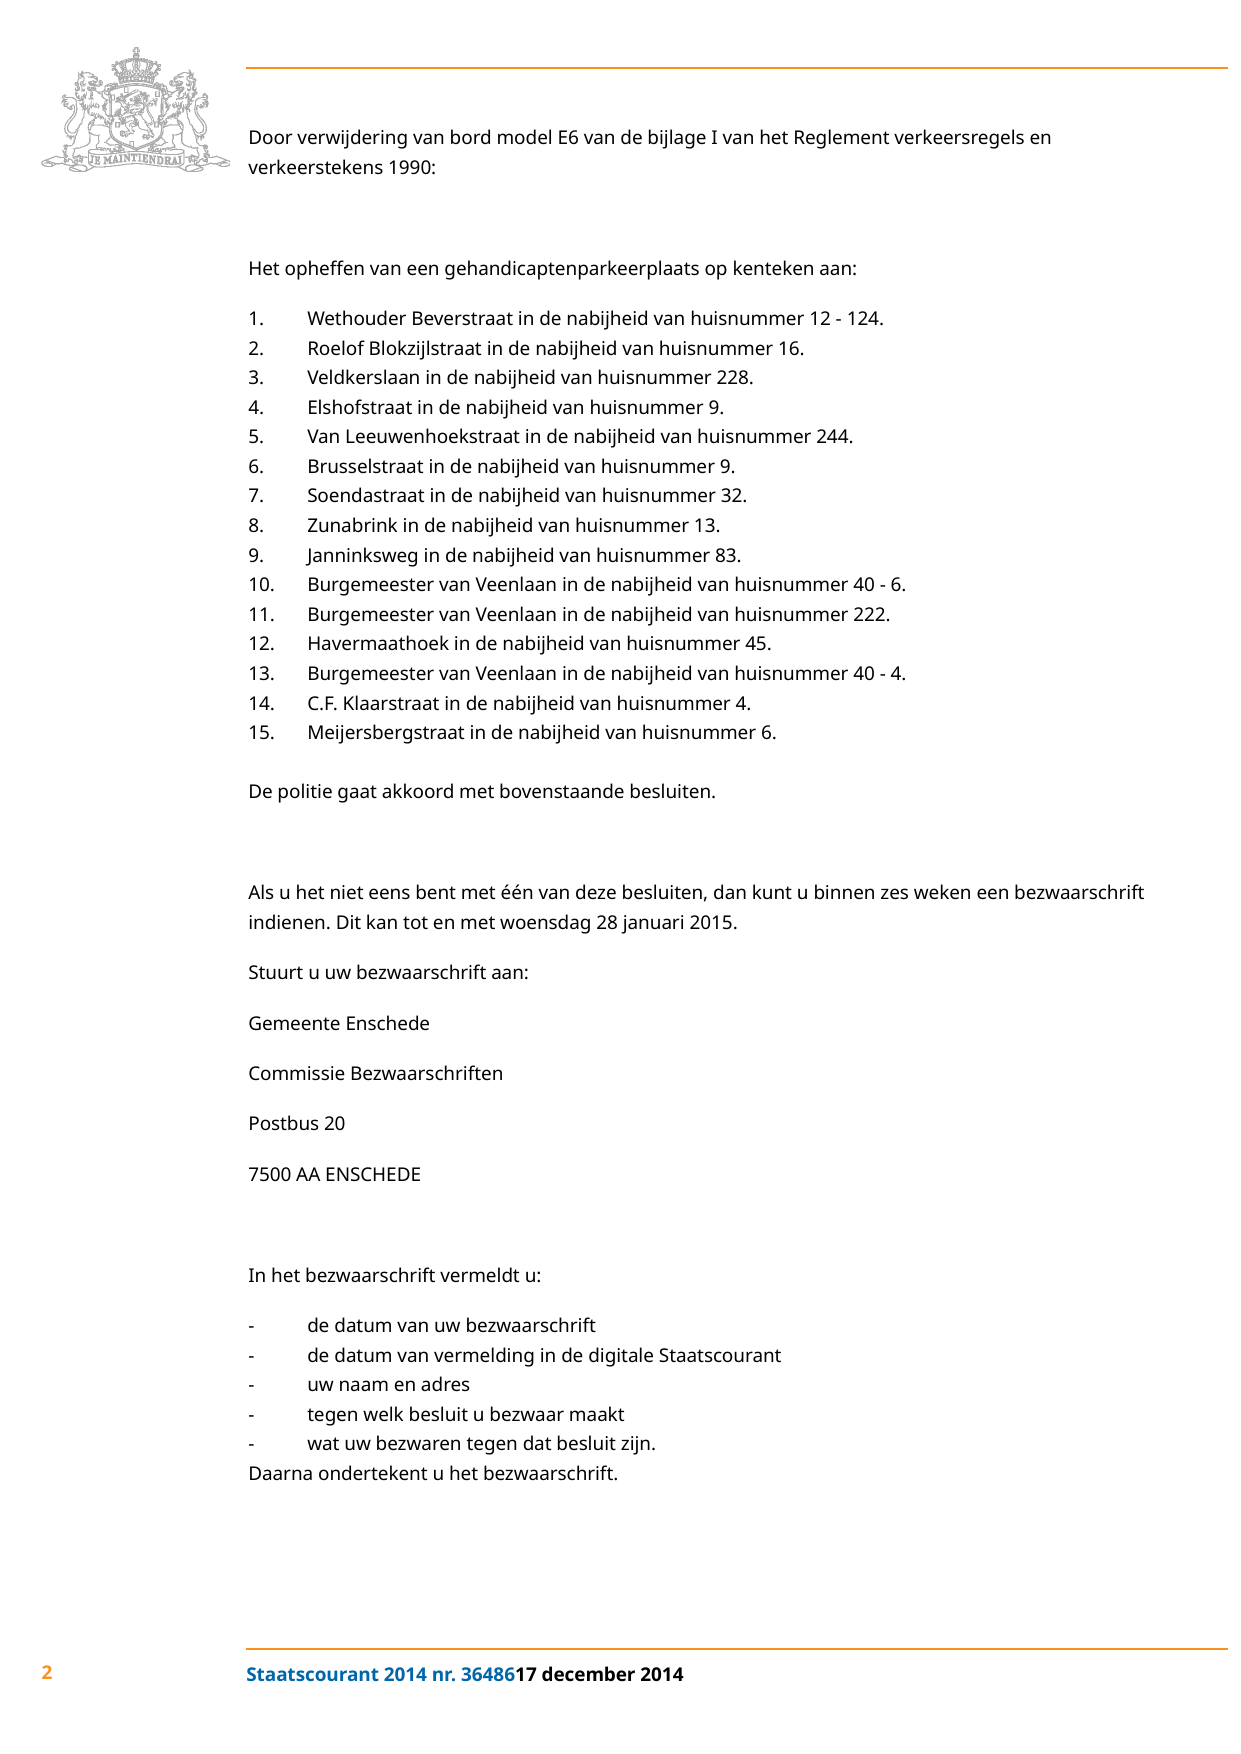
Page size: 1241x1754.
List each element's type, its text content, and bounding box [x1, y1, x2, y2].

text In het bezwaarschrift vermeldt u: [248, 1262, 1152, 1288]
list Brusselstraat in de nabijheid van huisnummer 9. [248, 453, 1152, 479]
text Gemeente Enschede [248, 1010, 1152, 1036]
list de datum van vermelding in de digitale Staatscourant [248, 1342, 1152, 1368]
text De politie gaat akkoord met bovenstaande besluiten. [248, 778, 1152, 804]
list Veldkerslaan in de nabijheid van huisnummer 228. [248, 364, 1152, 390]
picture [41, 47, 231, 172]
list Meijersbergstraat in de nabijheid van huisnummer 6. [248, 719, 1152, 745]
list Van Leeuwenhoekstraat in de nabijheid van huisnummer 244. [248, 423, 1152, 449]
list wat uw bezwaren tegen dat besluit zijn. [248, 1431, 1152, 1456]
text Door verwijdering van bord model E6 van de bijlage I van het Reglement verkeersregels en verkeerstekens 1990: [248, 124, 1152, 180]
list Janninksweg in de nabijheid van huisnummer 83. [248, 542, 1152, 568]
list de datum van uw bezwaarschrift [248, 1312, 1152, 1338]
list Burgemeester van Veenlaan in de nabijheid van huisnummer 222. [248, 601, 1152, 627]
list tegen welk besluit u bezwaar maakt [248, 1401, 1152, 1427]
list Soendastraat in de nabijheid van huisnummer 32. [248, 483, 1152, 508]
list Roelof Blokzijlstraat in de nabijheid van huisnummer 16. [248, 335, 1152, 361]
list Elshofstraat in de nabijheid van huisnummer 9. [248, 394, 1152, 420]
list Burgemeester van Veenlaan in de nabijheid van huisnummer 40 - 4. [248, 660, 1152, 686]
list Zunabrink in de nabijheid van huisnummer 13. [248, 512, 1152, 538]
list uw naam en adres [248, 1371, 1152, 1397]
text Het opheffen van een gehandicaptenparkeerplaats op kenteken aan: [248, 255, 1152, 281]
text Postbus 20 [248, 1111, 1152, 1136]
text Als u het niet eens bent met één van deze besluiten, dan kunt u binnen zes weken een bezwaarschrift indienen. Dit kan tot en met woensdag 28 januari 2015. [248, 879, 1152, 935]
list Havermaathoek in de nabijheid van huisnummer 45. [248, 631, 1152, 656]
list Burgemeester van Veenlaan in de nabijheid van huisnummer 40 - 6. [248, 571, 1152, 597]
text 7500 AA ENSCHEDE [248, 1161, 1152, 1187]
text Stuurt u uw bezwaarschrift aan: [248, 959, 1152, 985]
text Daarna ondertekent u het bezwaarschrift. [248, 1460, 1152, 1486]
list Wethouder Beverstraat in de nabijheid van huisnummer 12 - 124. [248, 305, 1152, 331]
list C.F. Klaarstraat in de nabijheid van huisnummer 4. [248, 690, 1152, 716]
text Commissie Bezwaarschriften [248, 1060, 1152, 1086]
